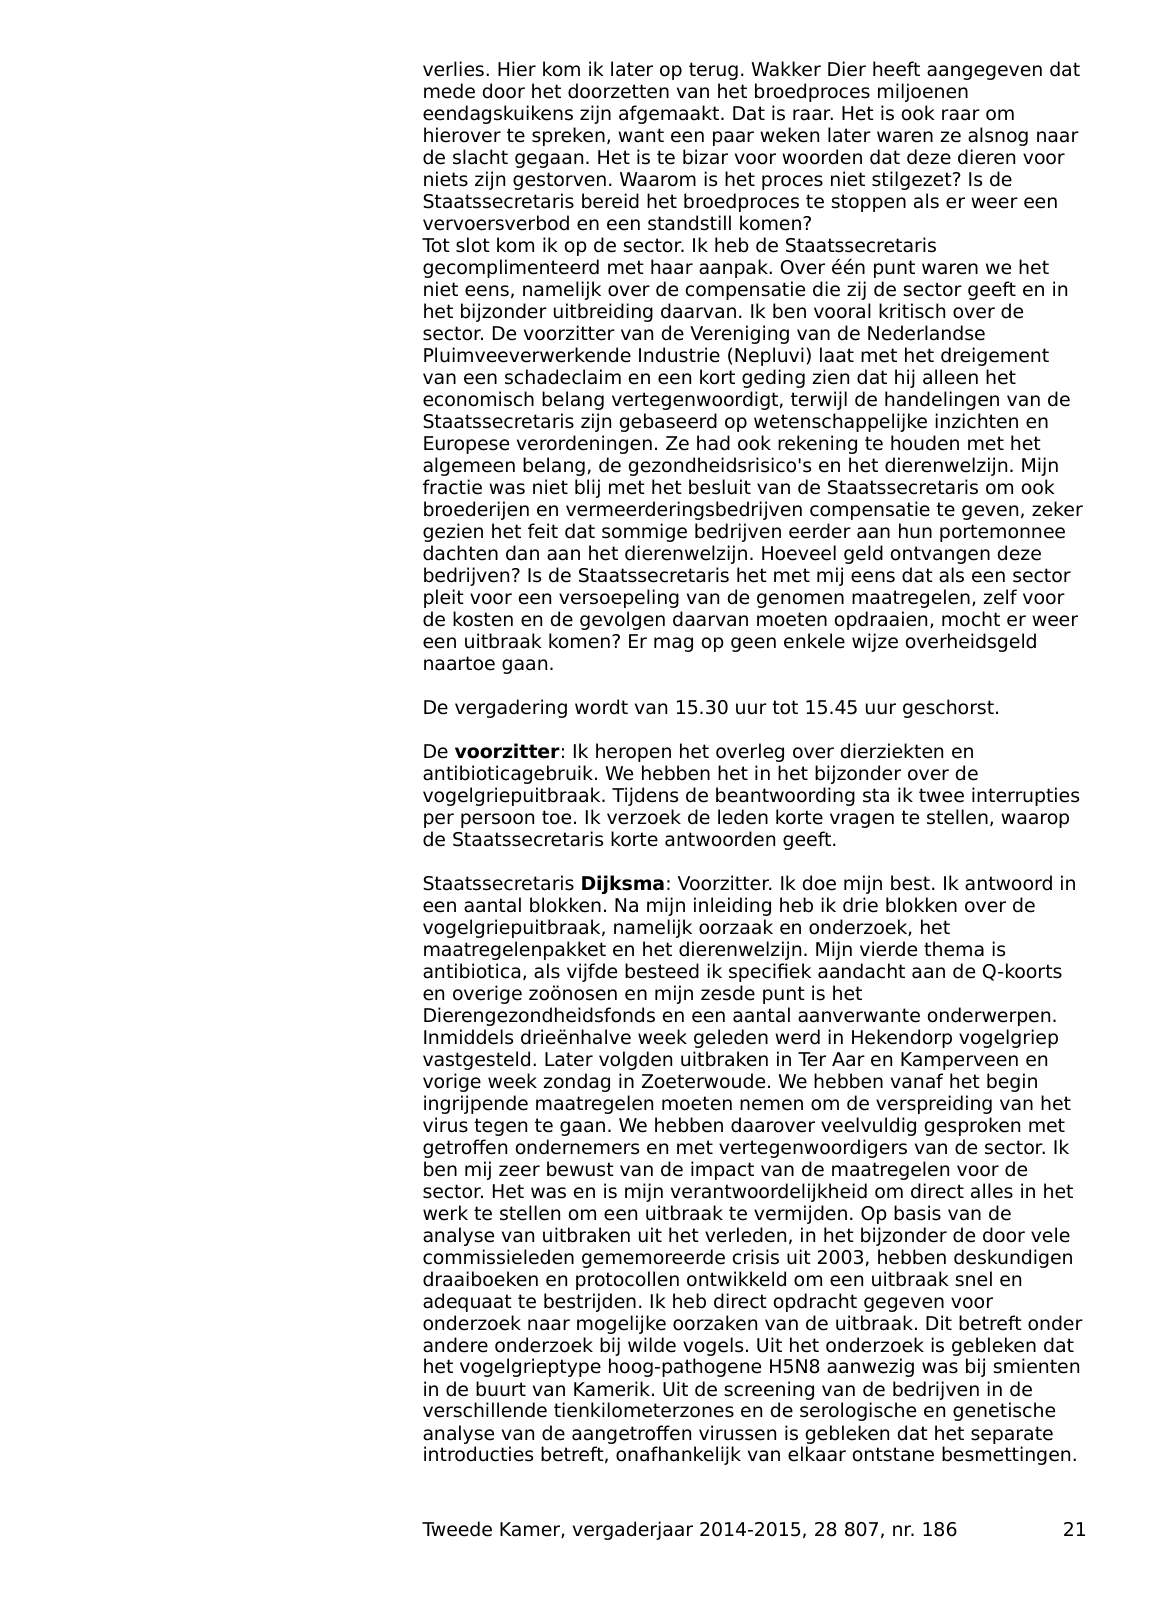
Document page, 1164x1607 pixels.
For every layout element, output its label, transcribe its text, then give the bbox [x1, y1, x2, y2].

text Tot slot kom ik op de sector. Ik heb de Staatssecretaris gecomplimenteerd met haar aanpak. Over één punt waren we het niet eens, namelijk over de compensatie die zij de sector geeft en in het bijzonder uitbreiding daarvan. Ik ben vooral kritisch over de sector. De voorzitter van de Vereniging van de Nederlandse Pluimveeverwerkende Industrie (Nepluvi) laat met het dreigement van een schadeclaim en een kort geding zien dat hij alleen het economisch belang vertegenwoordigt, terwijl de handelingen van de Staatssecretaris zijn gebaseerd op wetenschappelijke inzichten en Europese verordeningen. Ze had ook rekening te houden met het algemeen belang, de gezondheidsrisico's en het dierenwelzijn. Mijn fractie was niet blij met het besluit van de Staatssecretaris om ook broederijen en vermeerderingsbedrijven compensatie te geven, zeker gezien het feit dat sommige bedrijven eerder aan hun portemonnee dachten dan aan het dierenwelzijn. Hoeveel geld ontvangen deze bedrijven? Is de Staatssecretaris het met mij eens dat als een sector pleit voor een versoepeling van de genomen maatregelen, zelf voor de kosten en de gevolgen daarvan moeten opdraaien, mocht er weer een uitbraak komen? Er mag op geen enkele wijze overheidsgeld naartoe gaan. [422, 235, 1087, 674]
text De vergadering wordt van 15.30 uur tot 15.45 uur geschorst. [422, 697, 1087, 719]
text Inmiddels drieënhalve week geleden werd in Hekendorp vogelgriep vastgesteld. Later volgden uitbraken in Ter Aar en Kamperveen en vorige week zondag in Zoeterwoude. We hebben vanaf het begin ingrijpende maatregelen moeten nemen om de verspreiding van het virus tegen te gaan. We hebben daarover veelvuldig gesproken met getroffen ondernemers en met vertegenwoordigers van de sector. Ik ben mij zeer bewust van de impact van de maatregelen voor de sector. Het was en is mijn verantwoordelijkheid om direct alles in het werk te stellen om een uitbraak te vermijden. Op basis van de analyse van uitbraken uit het verleden, in het bijzonder de door vele commissieleden gememoreerde crisis uit 2003, hebben deskundigen draaiboeken en protocollen ontwikkeld om een uitbraak snel en adequaat te bestrijden. Ik heb direct opdracht gegeven voor onderzoek naar mogelijke oorzaken van de uitbraak. Dit betreft onder andere onderzoek bij wilde vogels. Uit het onderzoek is gebleken dat het vogelgrieptype hoog-pathogene H5N8 aanwezig was bij smienten in de buurt van Kamerik. Uit de screening van de bedrijven in de verschillende tienkilometerzones en de serologische en genetische analyse van de aangetroffen virussen is gebleken dat het separate introducties betreft, onafhankelijk van elkaar ontstane besmettingen. [422, 1027, 1087, 1466]
text Staatssecretaris Dijksma: Voorzitter. Ik doe mijn best. Ik antwoord in een aantal blokken. Na mijn inleiding heb ik drie blokken over de vogelgriepuitbraak, namelijk oorzaak en onderzoek, het maatregelenpakket en het dierenwelzijn. Mijn vierde thema is antibiotica, als vijfde besteed ik specifiek aandacht aan de Q-koorts en overige zoönosen en mijn zesde punt is het Dierengezondheidsfonds en een aantal aanverwante onderwerpen. [422, 873, 1087, 1027]
text verlies. Hier kom ik later op terug. Wakker Dier heeft aangegeven dat mede door het doorzetten van het broedproces miljoenen eendagskuikens zijn afgemaakt. Dat is raar. Het is ook raar om hierover te spreken, want een paar weken later waren ze alsnog naar de slacht gegaan. Het is te bizar voor woorden dat deze dieren voor niets zijn gestorven. Waarom is het proces niet stilgezet? Is de Staatssecretaris bereid het broedproces te stoppen als er weer een vervoersverbod en een standstill komen? [422, 59, 1087, 235]
text De voorzitter: Ik heropen het overleg over dierziekten en antibioticagebruik. We hebben het in het bijzonder over de vogelgriepuitbraak. Tijdens de beantwoording sta ik twee interrupties per persoon toe. Ik verzoek de leden korte vragen te stellen, waarop de Staatssecretaris korte antwoorden geeft. [422, 741, 1087, 851]
